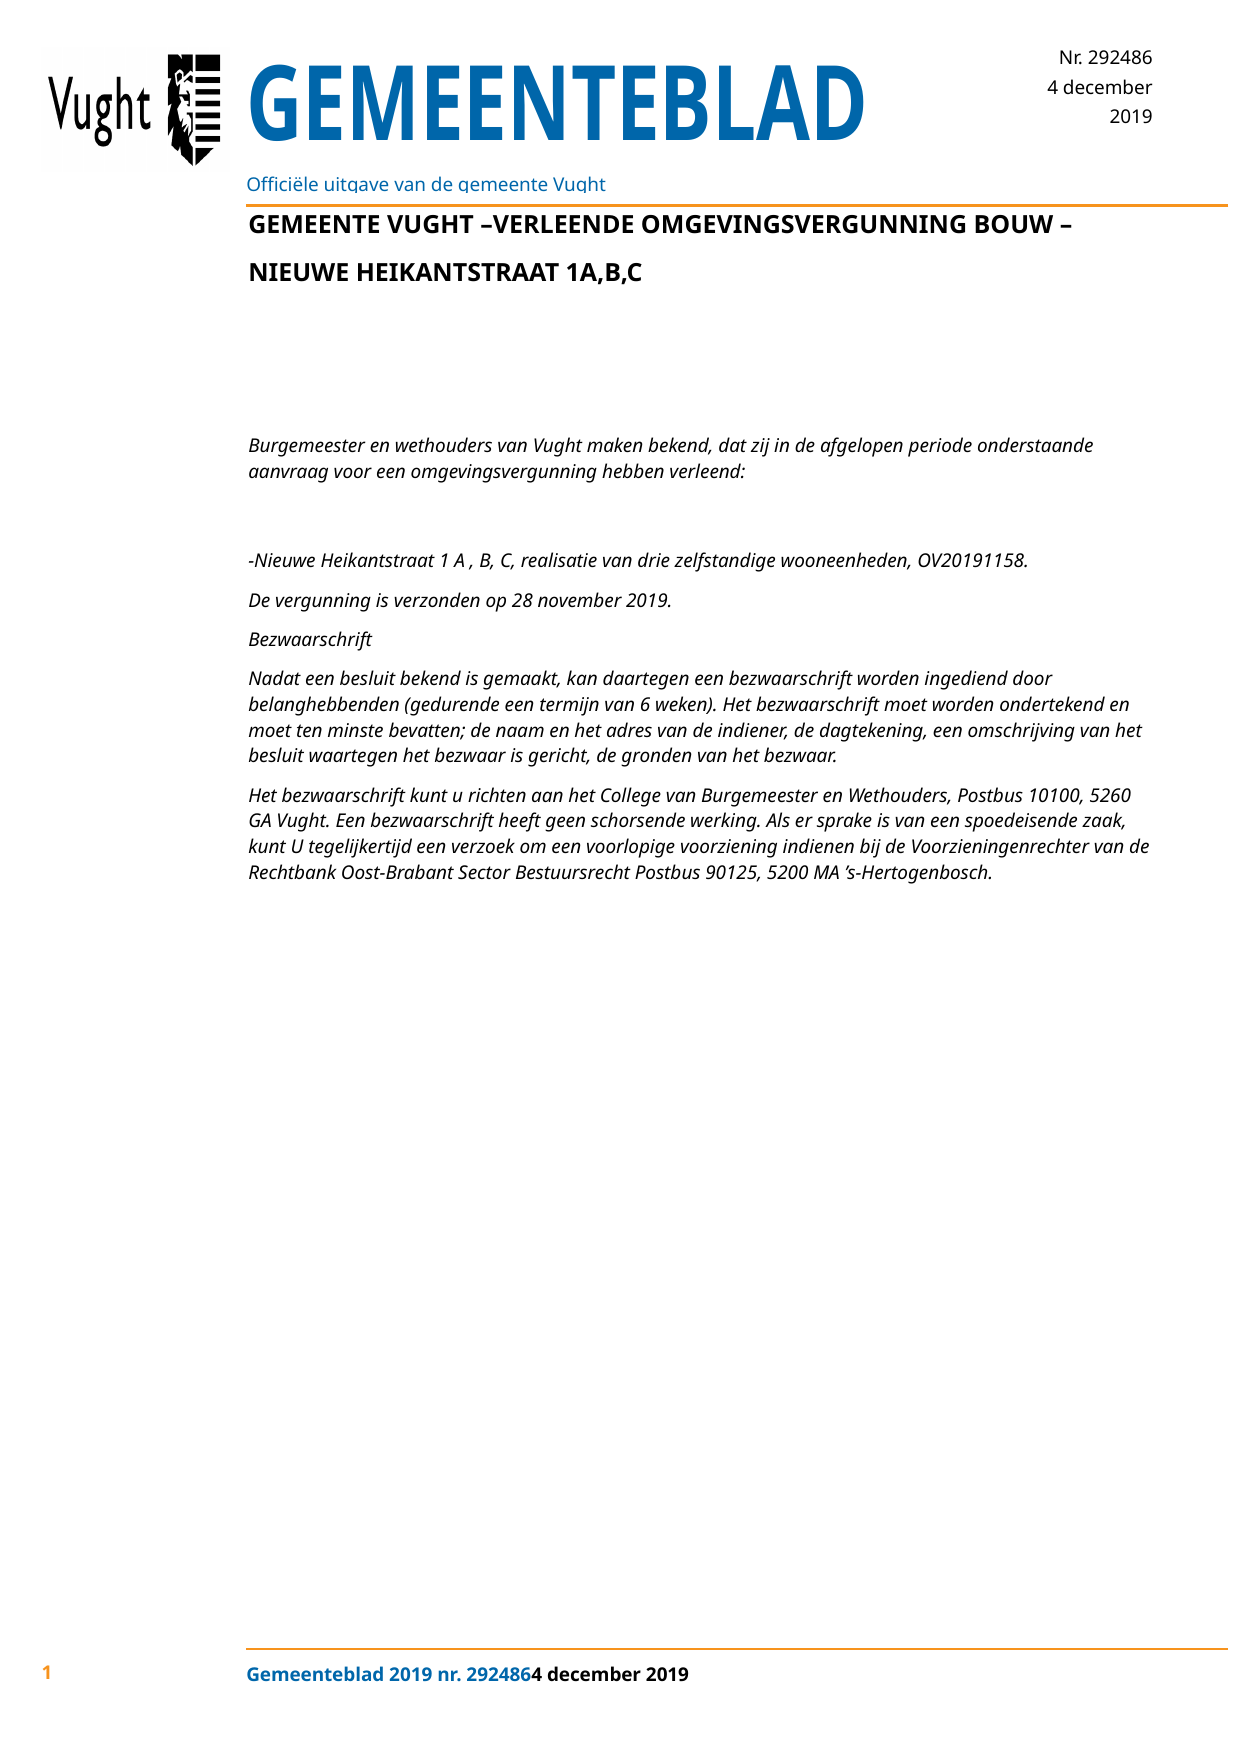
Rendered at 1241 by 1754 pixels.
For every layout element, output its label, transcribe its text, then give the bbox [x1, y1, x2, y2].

picture [41, 47, 231, 172]
text Het bezwaarschrift kunt u richten aan het College van Burgemeester en Wethouders, Postbus 10100, 5260 GA Vught. Een bezwaarschrift heeft geen schorsende werking. Als er sprake is van een spoedeisende zaak, kunt U tegelijkertijd een verzoek om een voorlopige voorziening indienen bij de Voorzieningenrechter van de Rechtbank Oost-Brabant Sector Bestuursrecht Postbus 90125, 5200 MA ’s-Hertogenbosch. [248, 782, 1152, 885]
text Burgemeester en wethouders van Vught maken bekend, dat zij in de afgelopen periode onderstaande aanvraag voor een omgevingsvergunning hebben verleend: [248, 432, 1152, 484]
text Nadat een besluit bekend is gemaakt, kan daartegen een bezwaarschrift worden ingediend door belanghebbenden (gedurende een termijn van 6 weken). Het bezwaarschrift moet worden ondertekend en moet ten minste bevatten; de naam en het adres van de indiener, de dagtekening, een omschrijving van het besluit waartegen het bezwaar is gericht, de gronden van het bezwaar. [248, 666, 1152, 768]
text De vergunning is verzonden op 28 november 2019. [248, 587, 1152, 613]
text Bezwaarschrift [248, 626, 1152, 652]
text GEMEENTE VUGHT –VERLEENDE OMGEVINGSVERGUNNING BOUW – NIEUWE HEIKANTSTRAAT 1A,B,C [248, 207, 1152, 288]
text -Nieuwe Heikantstraat 1 A , B, C, realisatie van drie zelfstandige wooneenheden, OV20191158. [248, 548, 1152, 573]
